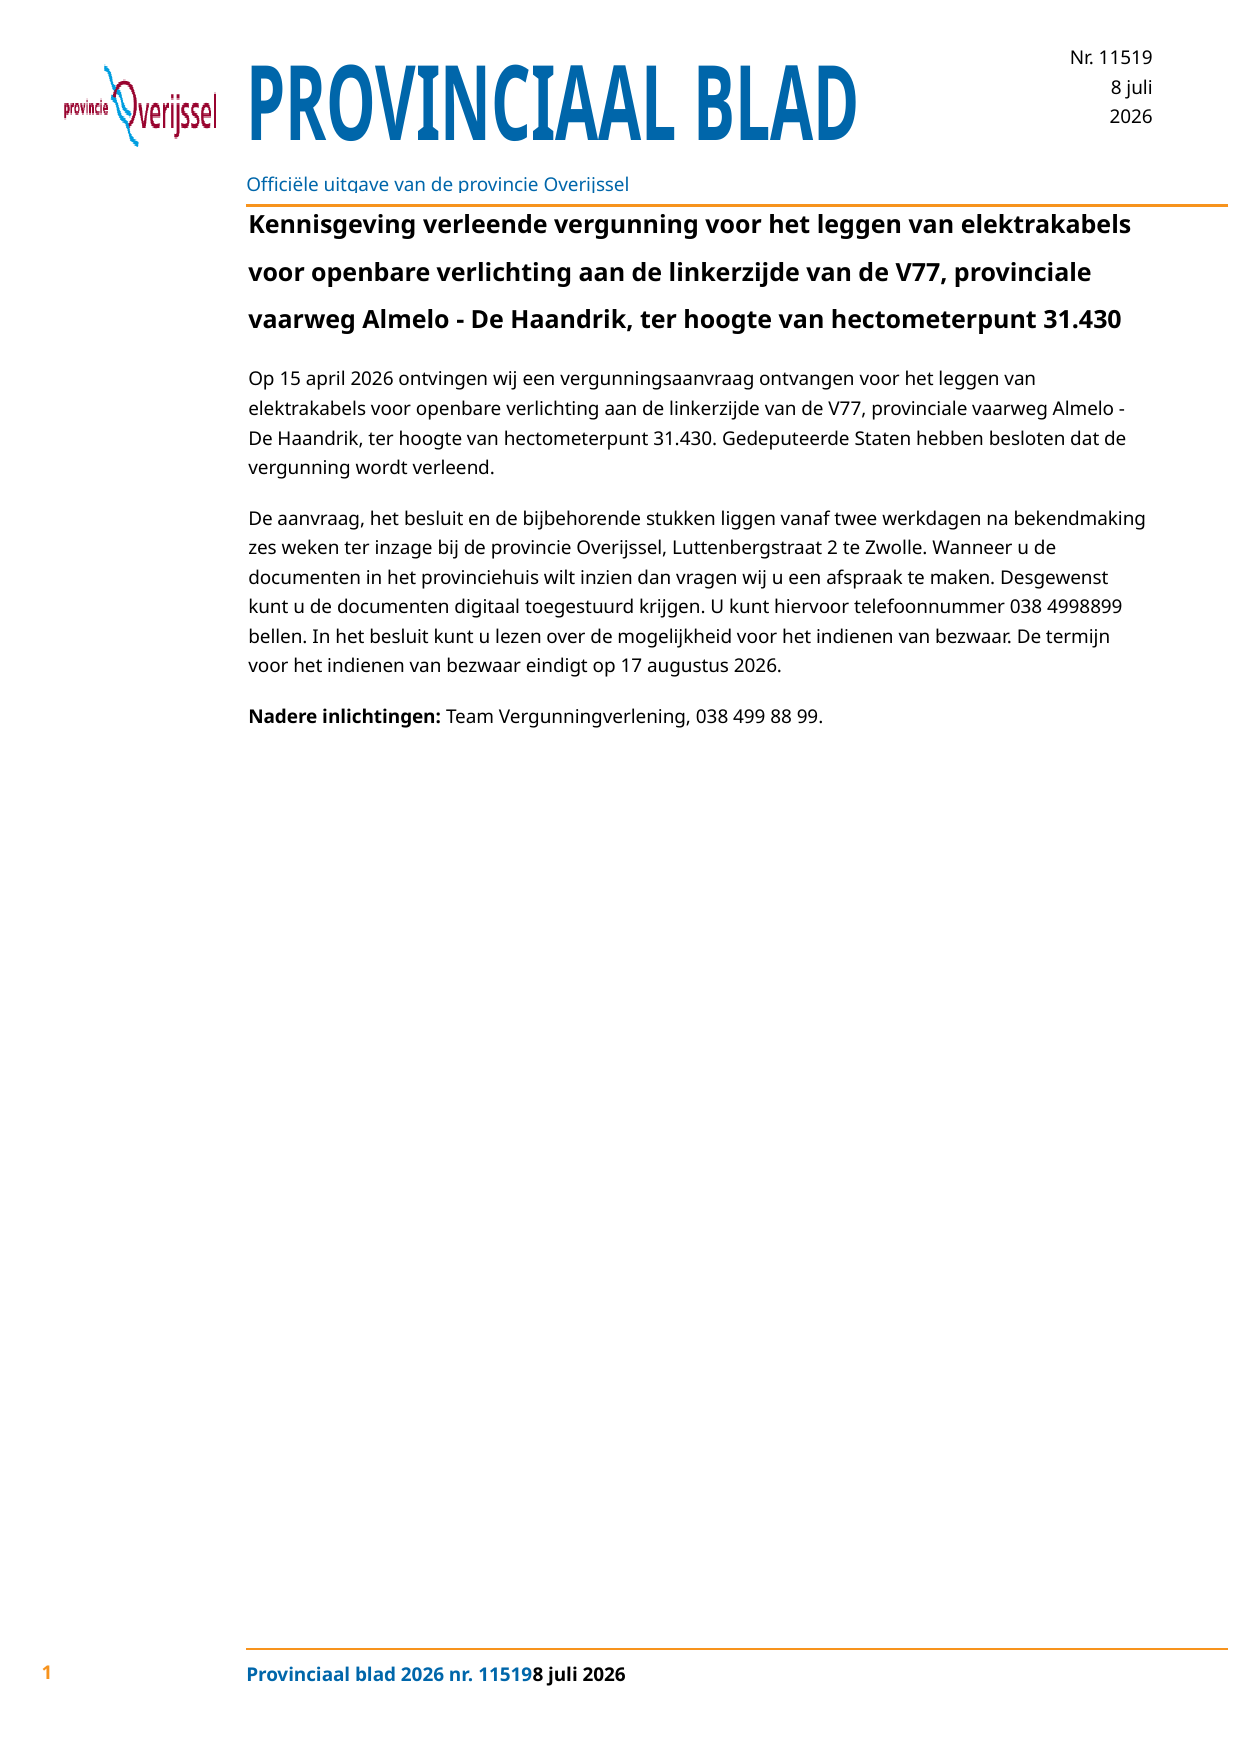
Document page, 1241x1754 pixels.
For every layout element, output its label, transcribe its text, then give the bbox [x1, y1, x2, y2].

text Op 15 april 2026 ontvingen wij een vergunningsaanvraag ontvangen voor het leggen van elektrakabels voor openbare verlichting aan de linkerzijde van de V77, provinciale vaarweg Almelo - De Haandrik, ter hoogte van hectometerpunt 31.430. Gedeputeerde Staten hebben besloten dat de vergunning wordt verleend. [248, 366, 1152, 480]
text Nadere inlichtingen: Team Vergunningverlening, 038 499 88 99. [248, 703, 1152, 729]
picture [41, 47, 231, 172]
text De aanvraag, het besluit en de bijbehorende stukken liggen vanaf twee werkdagen na bekendmaking zes weken ter inzage bij de provincie Overijssel, Luttenbergstraat 2 te Zwolle. Wanneer u de documenten in het provinciehuis wilt inzien dan vragen wij u een afspraak te maken. Desgewenst kunt u de documenten digitaal toegestuurd krijgen. U kunt hiervoor telefoonnummer 038 4998899 bellen. In het besluit kunt u lezen over de mogelijkheid voor het indienen van bezwaar. De termijn voor het indienen van bezwaar eindigt op 17 augustus 2026. [248, 505, 1152, 678]
text Kennisgeving verleende vergunning voor het leggen van elektrakabels voor openbare verlichting aan de linkerzijde van de V77, provinciale vaarweg Almelo - De Haandrik, ter hoogte van hectometerpunt 31.430 [248, 207, 1152, 336]
